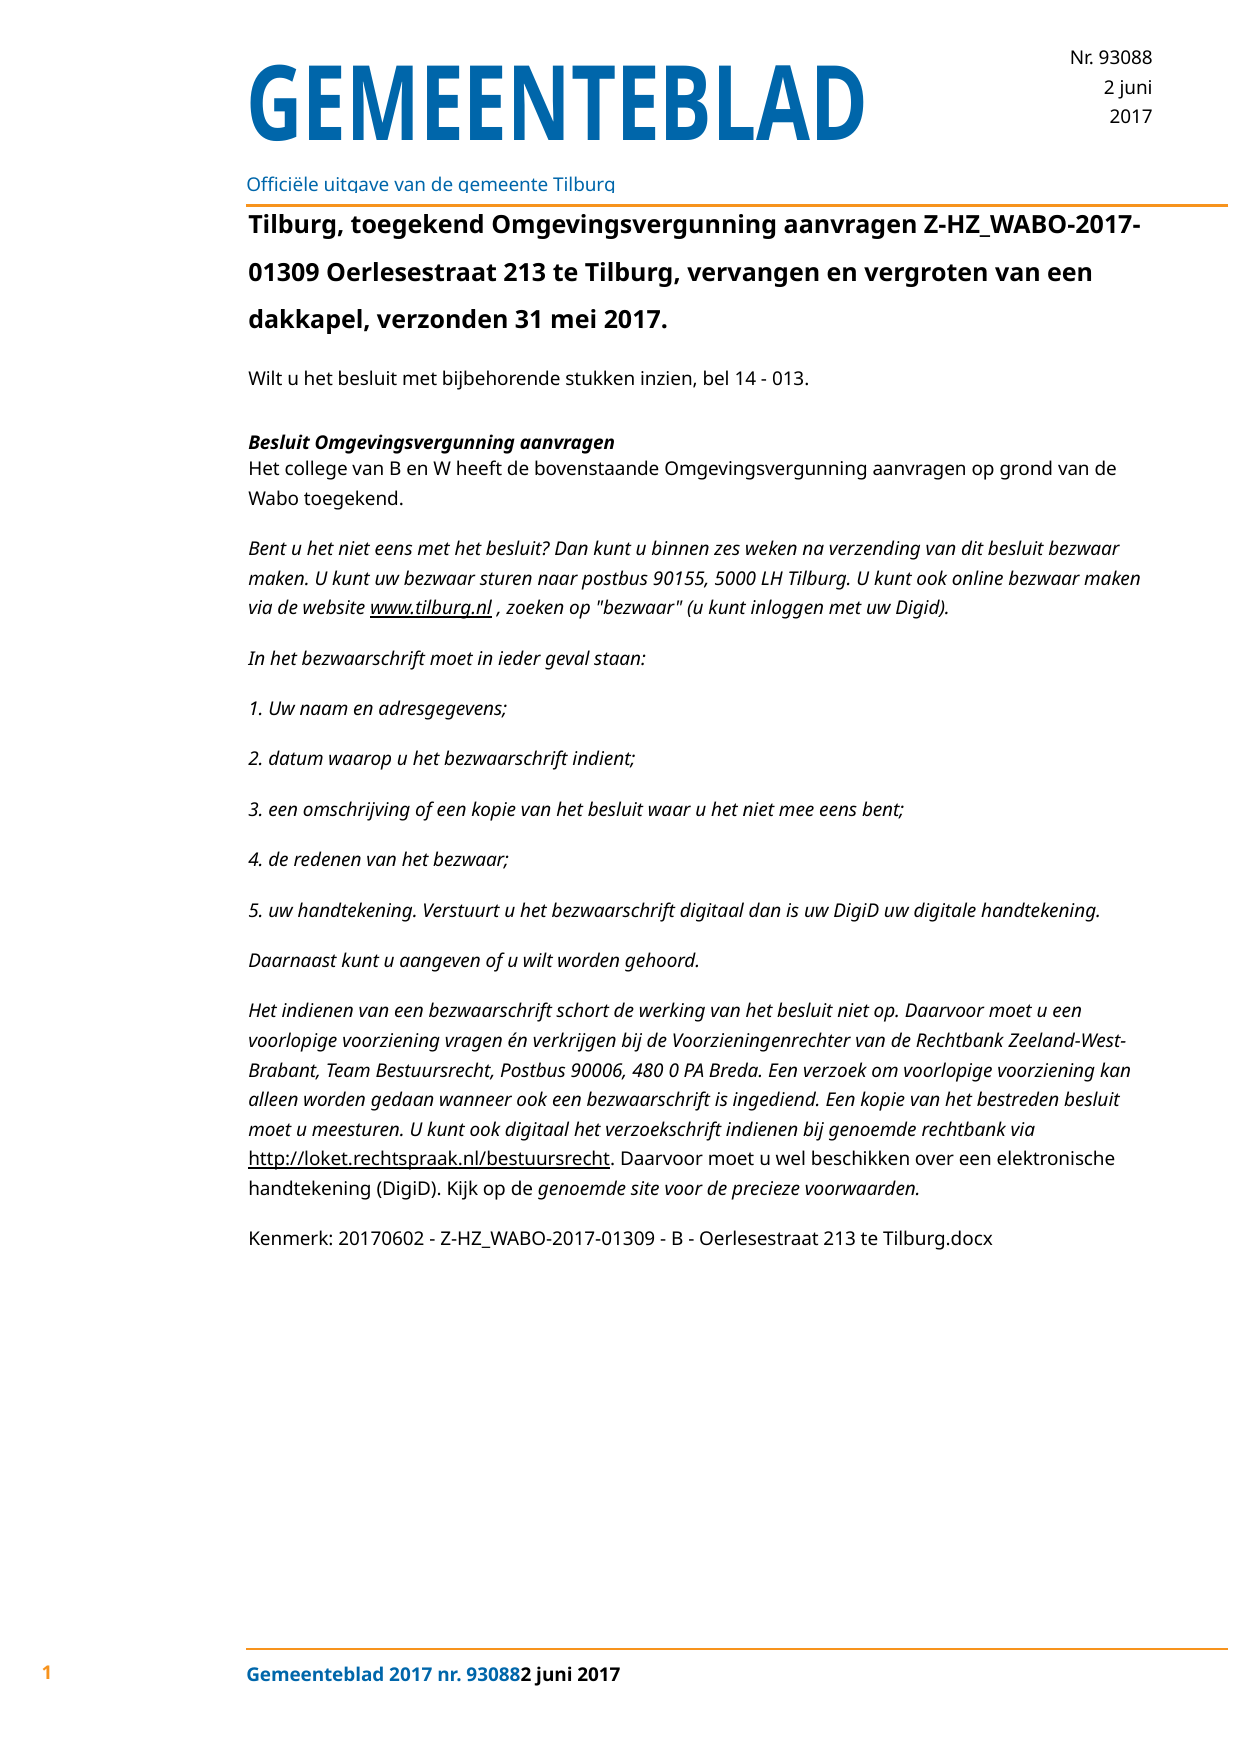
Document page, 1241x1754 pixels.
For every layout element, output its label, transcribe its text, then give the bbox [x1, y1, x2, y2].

text Het college van B en W heeft de bovenstaande Omgevingsvergunning aanvragen op grond van de Wabo toegekend. [248, 455, 1152, 511]
text Wilt u het besluit met bijbehorende stukken inzien, bel 14 - 013. [248, 366, 1152, 391]
text 5. uw handtekening. Verstuurt u het bezwaarschrift digitaal dan is uw DigiD uw digitale handtekening. [248, 897, 1152, 923]
picture [41, 47, 231, 172]
text 2. datum waarop u het bezwaarschrift indient; [248, 746, 1152, 771]
text Daarnaast kunt u aangeven of u wilt worden gehoord. [248, 947, 1152, 973]
text Kenmerk: 20170602 - Z-HZ_WABO-2017-01309 - B - Oerlesestraat 213 te Tilburg.docx [248, 1226, 1152, 1251]
text Tilburg, toegekend Omgevingsvergunning aanvragen Z-HZ_WABO-2017-01309 Oerlesestraat 213 te Tilburg, vervangen en vergroten van een dakkapel, verzonden 31 mei 2017. [248, 207, 1152, 336]
text 4. de redenen van het bezwaar; [248, 846, 1152, 872]
text Het indienen van een bezwaarschrift schort de werking van het besluit niet op. Daarvoor moet u een voorlopige voorziening vragen én verkrijgen bij de Voorzieningenrechter van de Rechtbank Zeeland-West-Brabant, Team Bestuursrecht, Postbus 90006, 480 0 PA Breda. Een verzoek om voorlopige voorziening kan alleen worden gedaan wanneer ook een bezwaarschrift is ingediend. Een kopie van het bestreden besluit moet u meesturen. U kunt ook digitaal het verzoekschrift indienen bij genoemde rechtbank via http://loket.rechtspraak.nl/bestuursrecht. Daarvoor moet u wel beschikken over een elektronische handtekening (DigiD). Kijk op de genoemde site voor de precieze voorwaarden. [248, 998, 1152, 1201]
text Bent u het niet eens met het besluit? Dan kunt u binnen zes weken na verzending van dit besluit bezwaar maken. U kunt uw bezwaar sturen naar postbus 90155, 5000 LH Tilburg. U kunt ook online bezwaar maken via de website www.tilburg.nl , zoeken op "bezwaar" (u kunt inloggen met uw Digid). [248, 535, 1152, 620]
text 1. Uw naam en adresgegevens; [248, 695, 1152, 721]
text Besluit Omgevingsvergunning aanvragen [248, 429, 1152, 455]
text In het bezwaarschrift moet in ieder geval staan: [248, 645, 1152, 671]
text 3. een omschrijving of een kopie van het besluit waar u het niet mee eens bent; [248, 796, 1152, 822]
